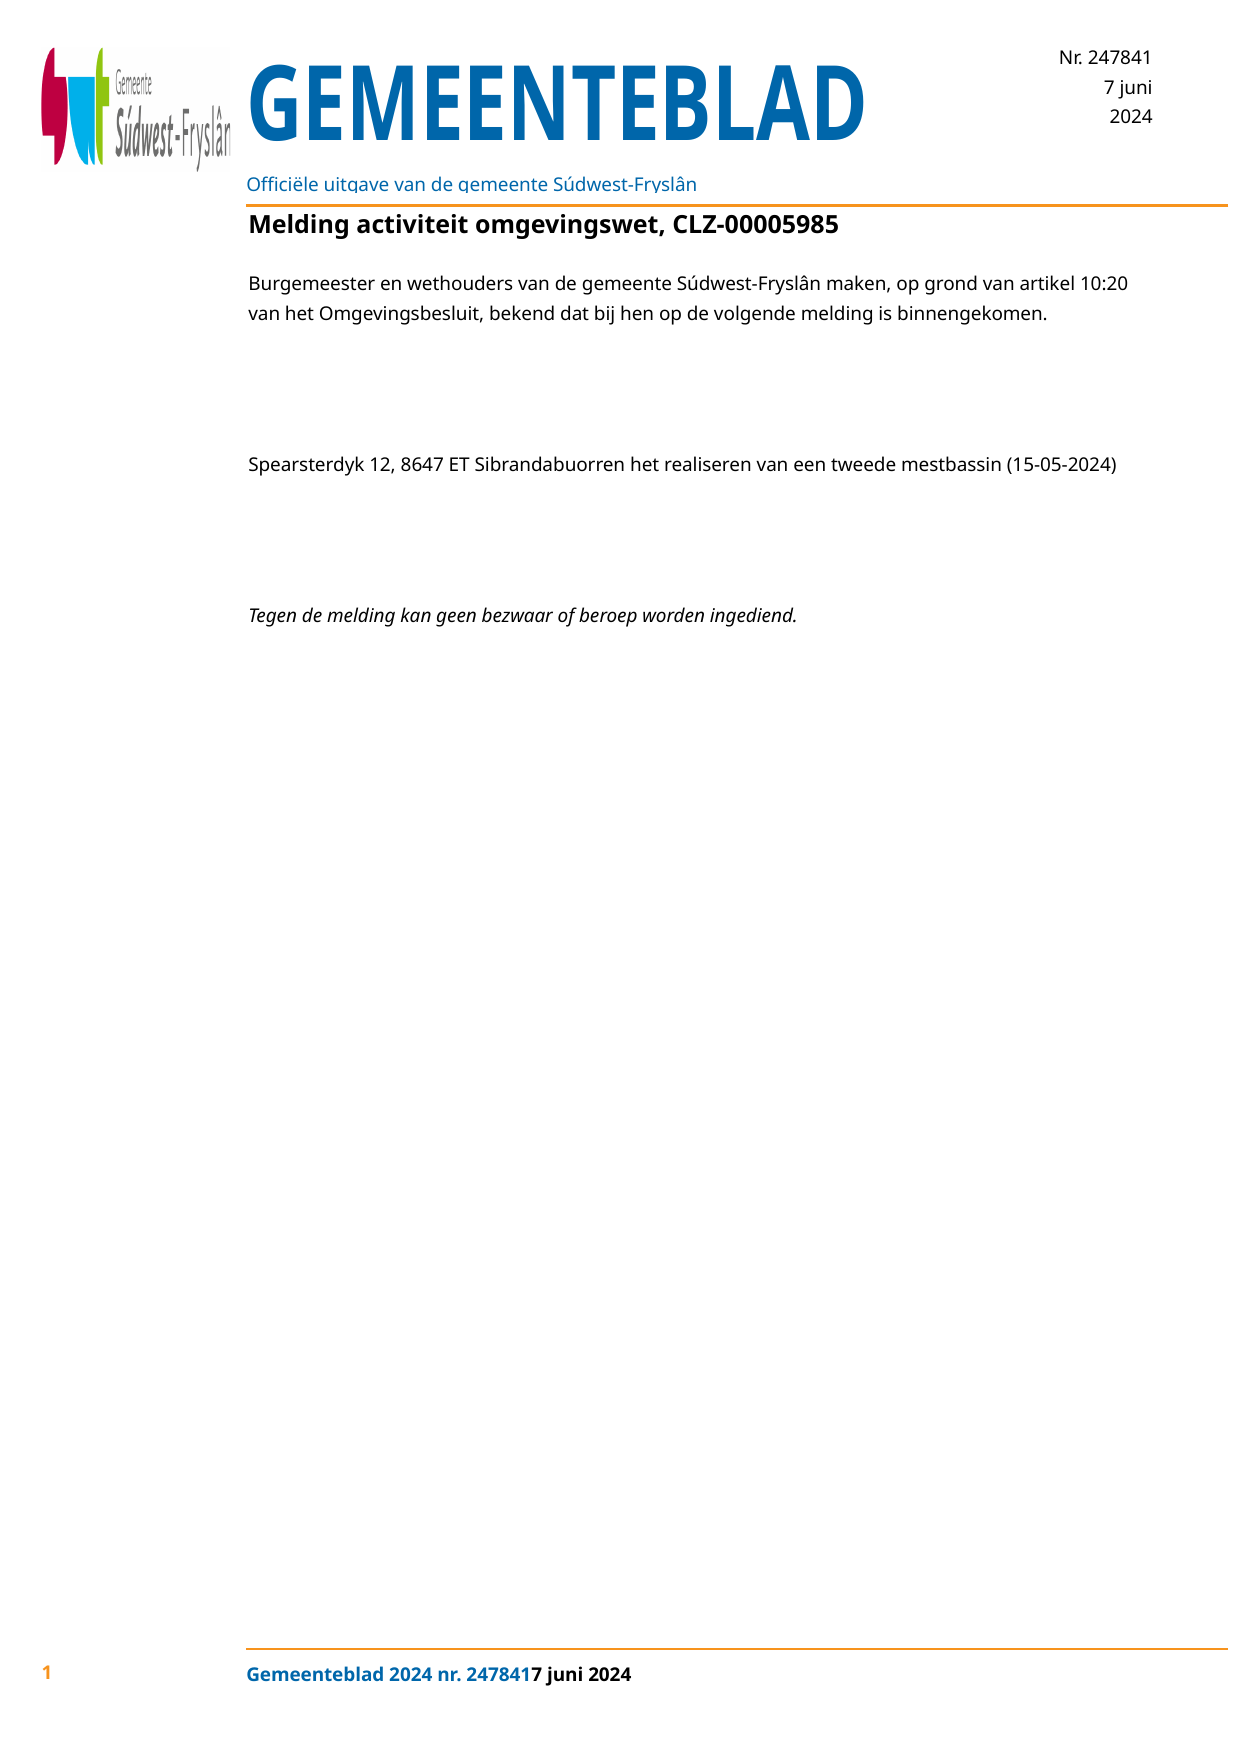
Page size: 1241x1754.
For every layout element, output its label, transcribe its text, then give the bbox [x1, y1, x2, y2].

text Burgemeester en wethouders van de gemeente Súdwest-Fryslân maken, op grond van artikel 10:20 van het Omgevingsbesluit, bekend dat bij hen op de volgende melding is binnengekomen. [248, 270, 1152, 326]
picture [41, 47, 231, 172]
text Spearsterdyk 12, 8647 ET Sibrandabuorren het realiseren van een tweede mestbassin (15-05-2024) [248, 451, 1152, 477]
text Tegen de melding kan geen bezwaar of beroep worden ingediend. [248, 602, 1152, 628]
text Melding activiteit omgevingswet, CLZ-00005985 [248, 207, 1152, 241]
